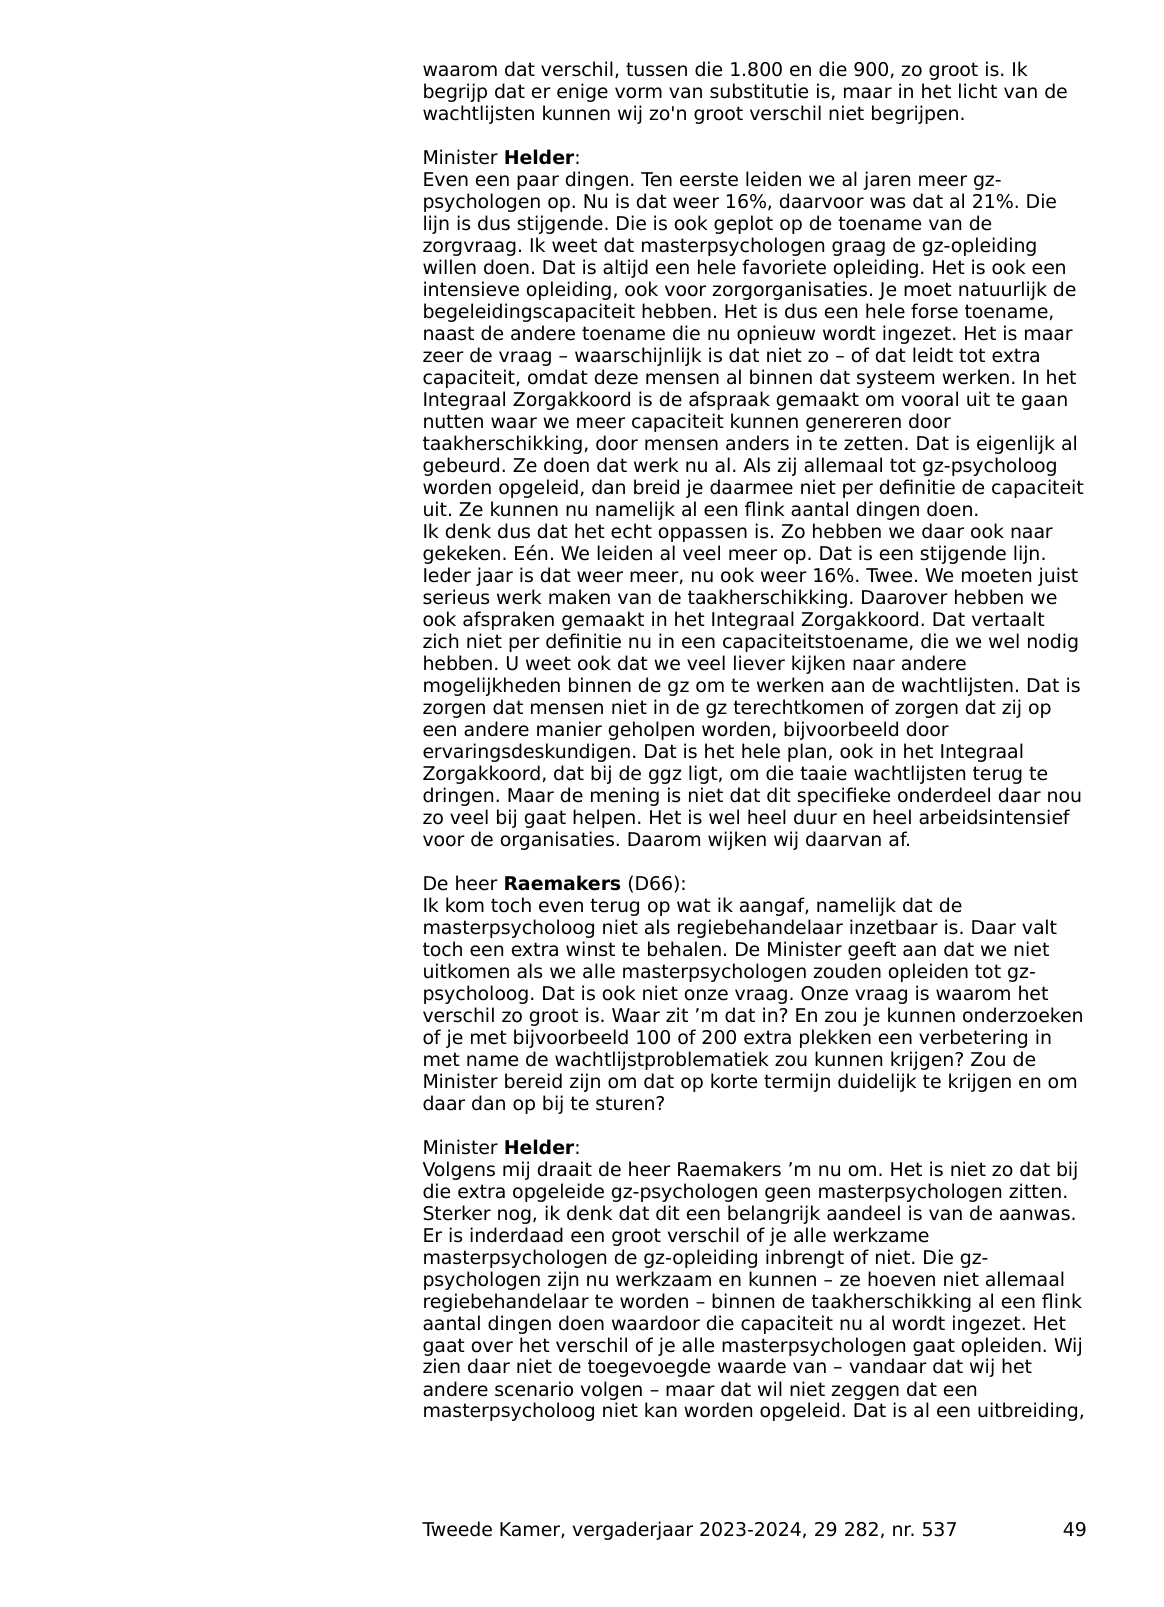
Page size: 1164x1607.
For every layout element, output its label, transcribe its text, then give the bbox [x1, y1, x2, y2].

text Minister Helder: [422, 147, 1087, 169]
text De heer Raemakers (D66): [422, 873, 1087, 895]
text Ik denk dus dat het echt oppassen is. Zo hebben we daar ook naar gekeken. Eén. We leiden al veel meer op. Dat is een stijgende lijn. Ieder jaar is dat weer meer, nu ook weer 16%. Twee. We moeten juist serieus werk maken van de taakherschikking. Daarover hebben we ook afspraken gemaakt in het Integraal Zorgakkoord. Dat vertaalt zich niet per definitie nu in een capaciteitstoename, die we wel nodig hebben. U weet ook dat we veel liever kijken naar andere mogelijkheden binnen de gz om te werken aan de wachtlijsten. Dat is zorgen dat mensen niet in de gz terechtkomen of zorgen dat zij op een andere manier geholpen worden, bijvoorbeeld door ervaringsdeskundigen. Dat is het hele plan, ook in het Integraal Zorgakkoord, dat bij de ggz ligt, om die taaie wachtlijsten terug te dringen. Maar de mening is niet dat dit specifieke onderdeel daar nou zo veel bij gaat helpen. Het is wel heel duur en heel arbeidsintensief voor de organisaties. Daarom wijken wij daarvan af. [422, 521, 1087, 851]
text Even een paar dingen. Ten eerste leiden we al jaren meer gz-psychologen op. Nu is dat weer 16%, daarvoor was dat al 21%. Die lijn is dus stijgende. Die is ook geplot op de toename van de zorgvraag. Ik weet dat masterpsychologen graag de gz-opleiding willen doen. Dat is altijd een hele favoriete opleiding. Het is ook een intensieve opleiding, ook voor zorgorganisaties. Je moet natuurlijk de begeleidingscapaciteit hebben. Het is dus een hele forse toename, naast de andere toename die nu opnieuw wordt ingezet. Het is maar zeer de vraag – waarschijnlijk is dat niet zo – of dat leidt tot extra capaciteit, omdat deze mensen al binnen dat systeem werken. In het Integraal Zorgakkoord is de afspraak gemaakt om vooral uit te gaan nutten waar we meer capaciteit kunnen genereren door taakherschikking, door mensen anders in te zetten. Dat is eigenlijk al gebeurd. Ze doen dat werk nu al. Als zij allemaal tot gz-psycholoog worden opgeleid, dan breid je daarmee niet per definitie de capaciteit uit. Ze kunnen nu namelijk al een flink aantal dingen doen. [422, 169, 1087, 521]
text waarom dat verschil, tussen die 1.800 en die 900, zo groot is. Ik begrijp dat er enige vorm van substitutie is, maar in het licht van de wachtlijsten kunnen wij zo'n groot verschil niet begrijpen. [422, 59, 1087, 125]
text Minister Helder: [422, 1137, 1087, 1159]
text Ik kom toch even terug op wat ik aangaf, namelijk dat de masterpsycholoog niet als regiebehandelaar inzetbaar is. Daar valt toch een extra winst te behalen. De Minister geeft aan dat we niet uitkomen als we alle masterpsychologen zouden opleiden tot gz-psycholoog. Dat is ook niet onze vraag. Onze vraag is waarom het verschil zo groot is. Waar zit ’m dat in? En zou je kunnen onderzoeken of je met bijvoorbeeld 100 of 200 extra plekken een verbetering in met name de wachtlijstproblematiek zou kunnen krijgen? Zou de Minister bereid zijn om dat op korte termijn duidelijk te krijgen en om daar dan op bij te sturen? [422, 895, 1087, 1114]
text Volgens mij draait de heer Raemakers ’m nu om. Het is niet zo dat bij die extra opgeleide gz-psychologen geen masterpsychologen zitten. Sterker nog, ik denk dat dit een belangrijk aandeel is van de aanwas. Er is inderdaad een groot verschil of je alle werkzame masterpsychologen de gz-opleiding inbrengt of niet. Die gz-psychologen zijn nu werkzaam en kunnen – ze hoeven niet allemaal regiebehandelaar te worden – binnen de taakherschikking al een flink aantal dingen doen waardoor die capaciteit nu al wordt ingezet. Het gaat over het verschil of je alle masterpsychologen gaat opleiden. Wij zien daar niet de toegevoegde waarde van – vandaar dat wij het andere scenario volgen – maar dat wil niet zeggen dat een masterpsycholoog niet kan worden opgeleid. Dat is al een uitbreiding, [422, 1159, 1087, 1422]
